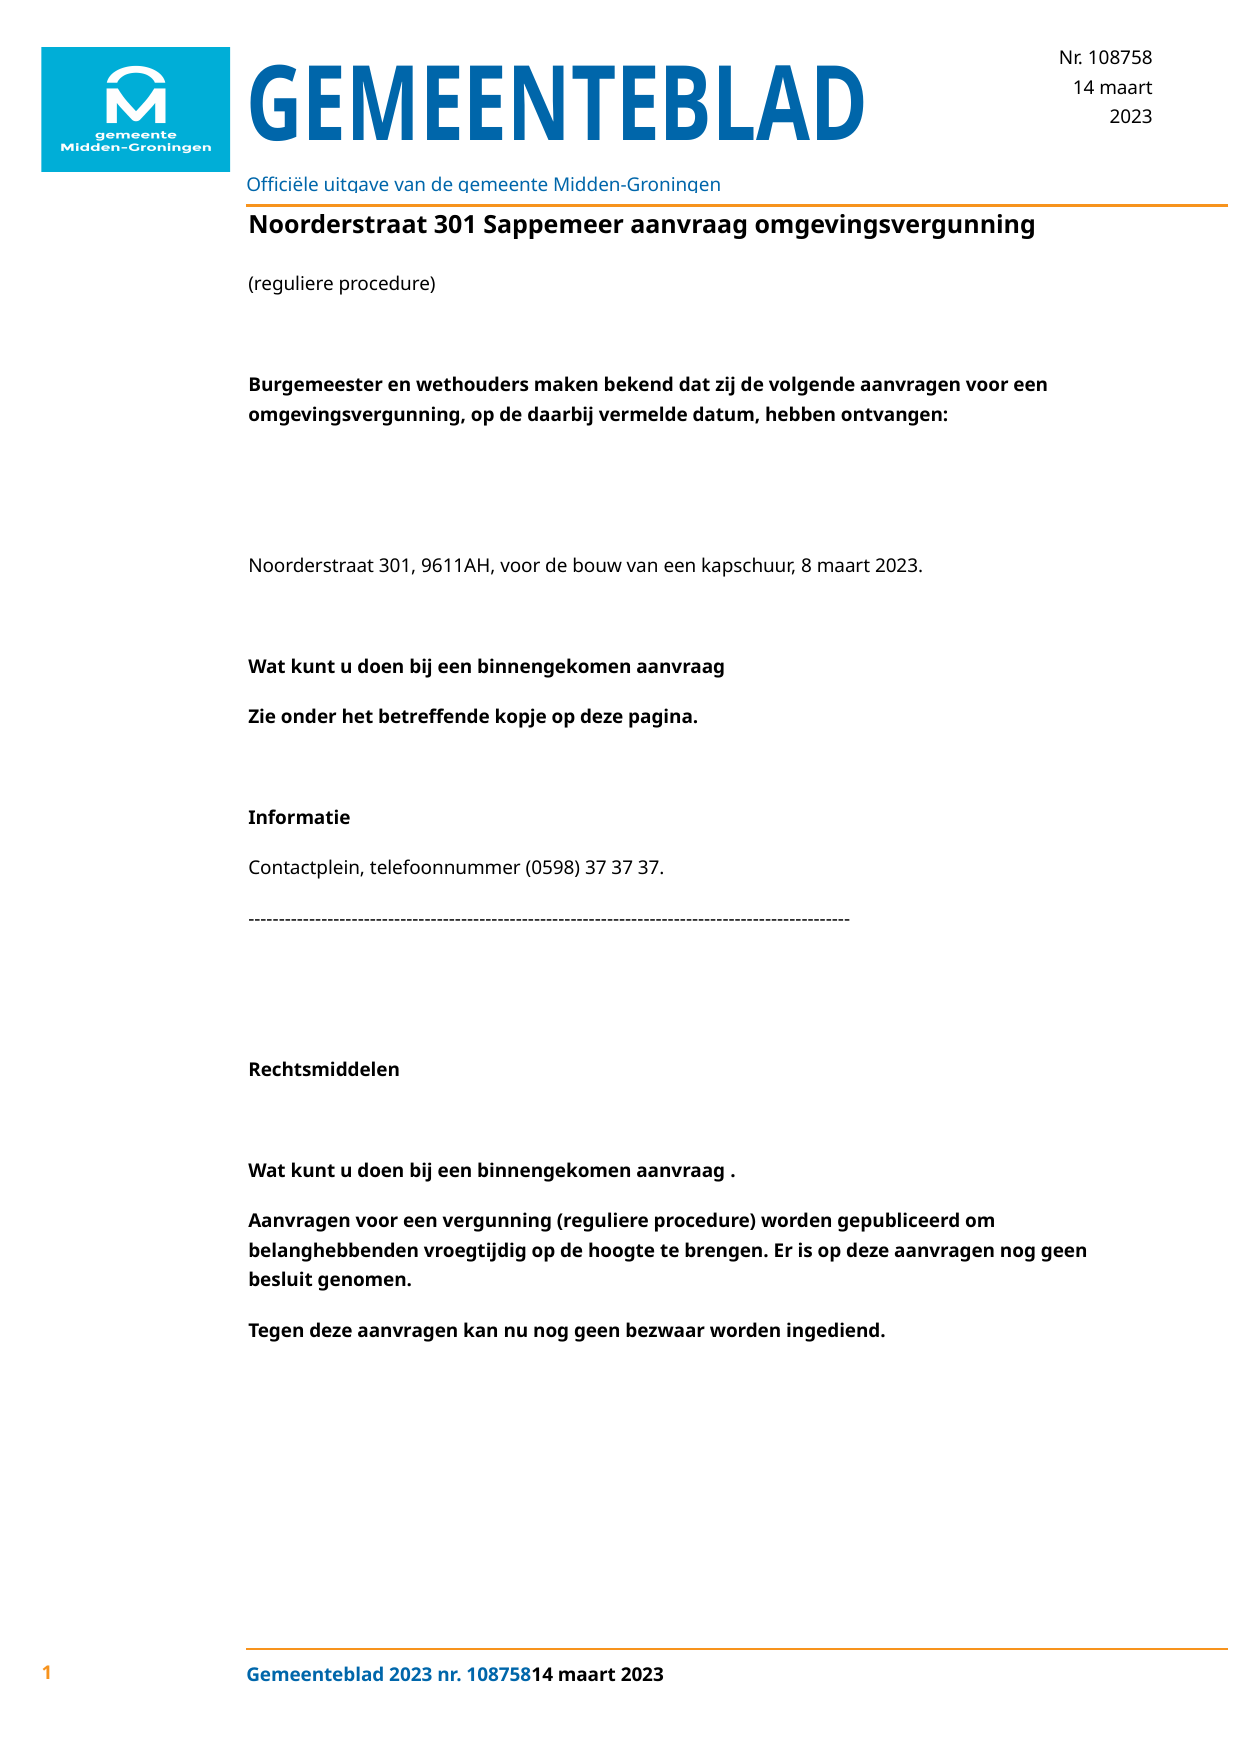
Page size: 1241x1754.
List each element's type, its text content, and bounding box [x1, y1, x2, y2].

text Tegen deze aanvragen kan nu nog geen bezwaar worden ingediend. [248, 1317, 1152, 1343]
text Noorderstraat 301, 9611AH, voor de bouw van een kapschuur, 8 maart 2023. [248, 552, 1152, 578]
text Aanvragen voor een vergunning (reguliere procedure) worden gepubliceerd om belanghebbenden vroegtijdig op de hoogte te brengen. Er is op deze aanvragen nog geen besluit genomen. [248, 1207, 1152, 1292]
text Burgemeester en wethouders maken bekend dat zij de volgende aanvragen voor een omgevingsvergunning, op de daarbij vermelde datum, hebben ontvangen: [248, 371, 1152, 426]
text (reguliere procedure) [248, 270, 1152, 296]
text Informatie [248, 804, 1152, 830]
text Wat kunt u doen bij een binnengekomen aanvraag [248, 653, 1152, 678]
picture [108, 66, 164, 82]
picture [184, 146, 190, 153]
text Zie onder het betreffende kopje op deze pagina. [248, 703, 1152, 729]
text Rechtsmiddelen [248, 1056, 1152, 1082]
text Noorderstraat 301 Sappemeer aanvraag omgevingsvergunning [248, 207, 1152, 241]
text Wat kunt u doen bij een binnengekomen aanvraag . [248, 1157, 1152, 1183]
picture [107, 89, 165, 122]
text Contactplein, telefoonnummer (0598) 37 37 37. [248, 854, 1152, 880]
text --------------------------------------------------------------------------------------------------- [248, 905, 1152, 931]
